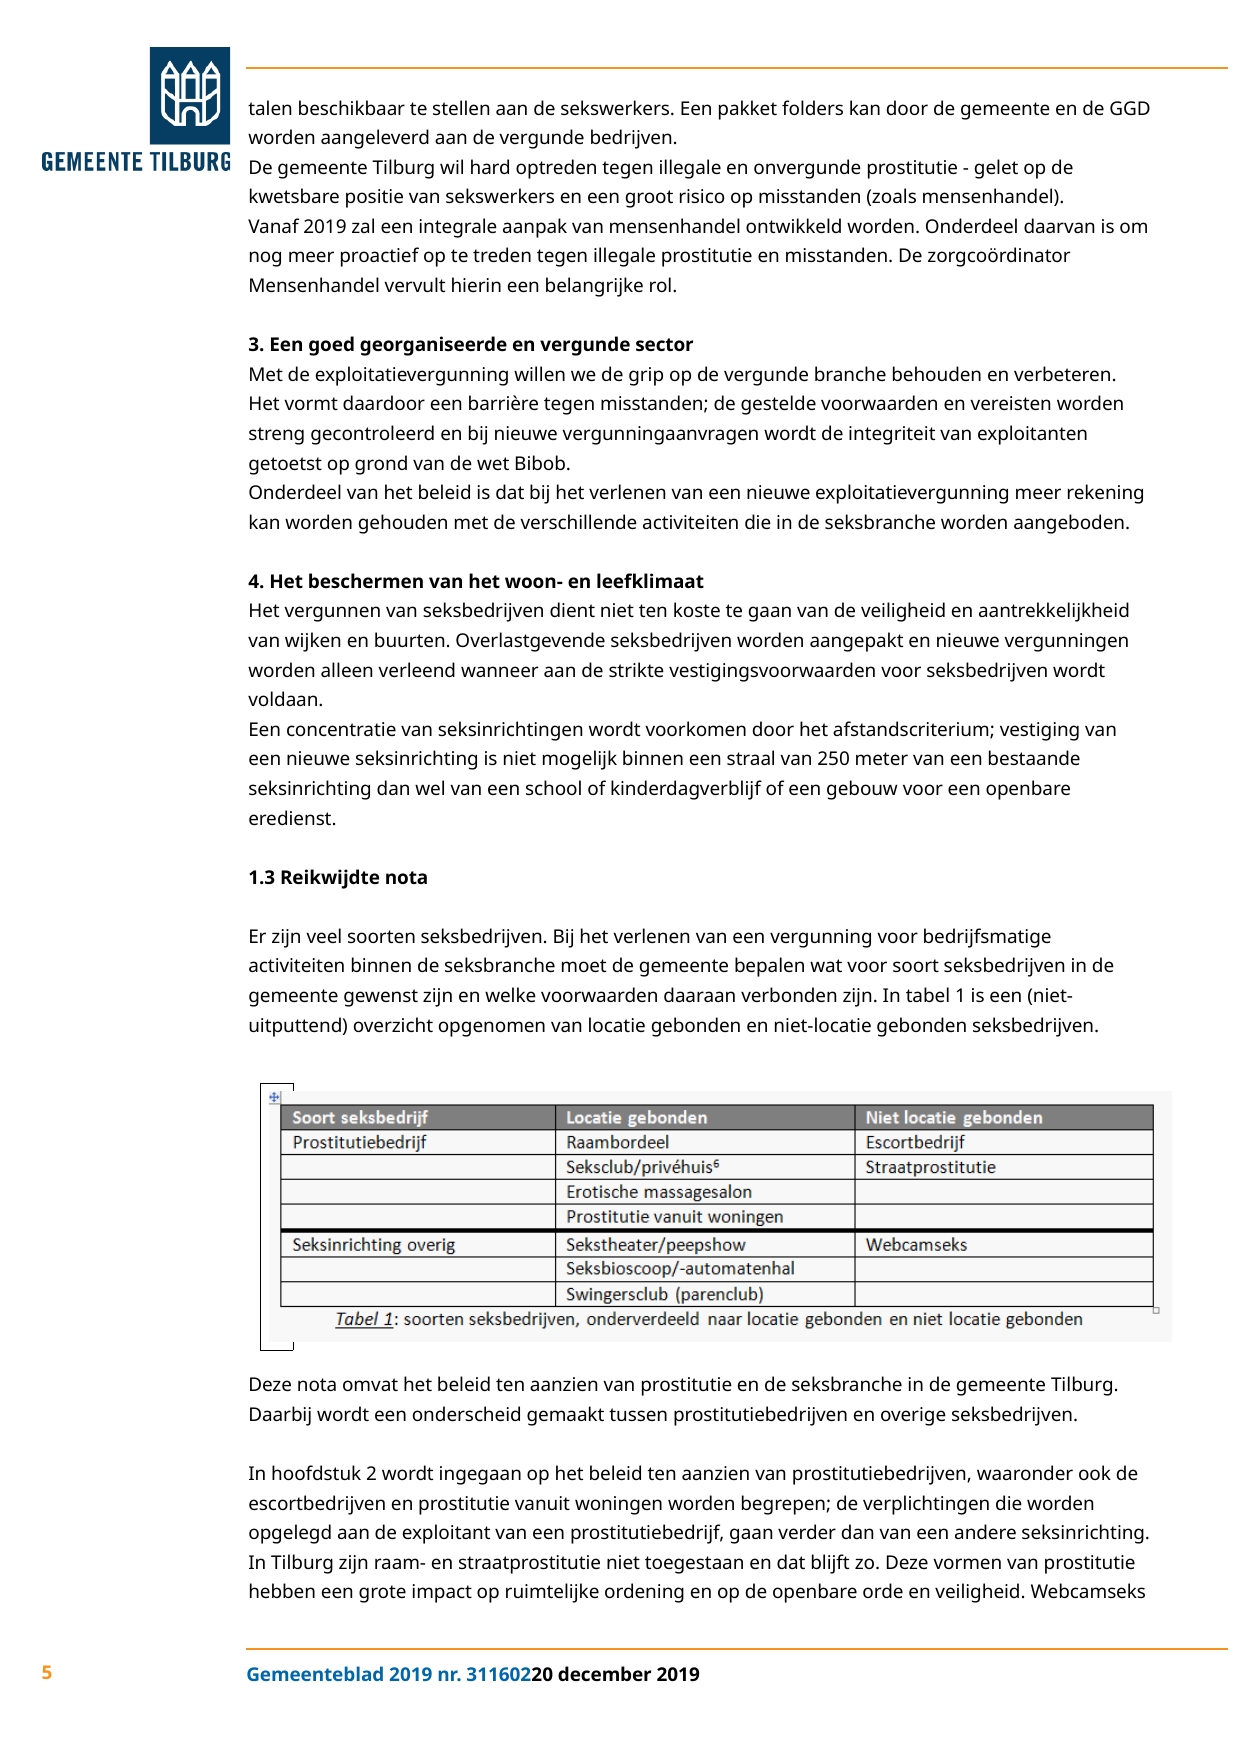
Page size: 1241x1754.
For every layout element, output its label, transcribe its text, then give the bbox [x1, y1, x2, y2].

text 3. Een goed georganiseerde en vergunde sector [248, 331, 1152, 357]
text 4. Het beschermen van het woon- en leefklimaat [248, 568, 1152, 594]
text talen beschikbaar te stellen aan de sekswerkers. Een pakket folders kan door de gemeente en de GGD worden aangeleverd aan de vergunde bedrijven. [248, 95, 1152, 150]
text In hoofdstuk 2 wordt ingegaan op het beleid ten aanzien van prostitutiebedrijven, waaronder ook de escortbedrijven en prostitutie vanuit woningen worden begrepen; de verplichtingen die worden opgelegd aan de exploitant van een prostitutiebedrijf, gaan verder dan van een andere seksinrichting. In Tilburg zijn raam- en straatprostitutie niet toegestaan en dat blijft zo. Deze vormen van prostitutie hebben een grote impact op ruimtelijke ordening en op de openbare orde en veiligheid. Webcamseks [248, 1460, 1152, 1604]
text Een concentratie van seksinrichtingen wordt voorkomen door het afstandscriterium; vestiging van een nieuwe seksinrichting is niet mogelijk binnen een straal van 250 meter van een bestaande seksinrichting dan wel van een school of kinderdagverblijf of een gebouw voor een openbare eredienst. [248, 716, 1152, 831]
picture [41, 47, 231, 172]
text Vanaf 2019 zal een integrale aanpak van mensenhandel ontwikkeld worden. Onderdeel daarvan is om nog meer proactief op te treden tegen illegale prostitutie en misstanden. De zorgcoördinator Mensenhandel vervult hierin een belangrijke rol. [248, 213, 1152, 298]
text Met de exploitatievergunning willen we de grip op de vergunde branche behouden en verbeteren. Het vormt daardoor een barrière tegen misstanden; de gestelde voorwaarden en vereisten worden streng gecontroleerd en bij nieuwe vergunningaanvragen wordt de integriteit van exploitanten getoetst op grond van de wet Bibob. [248, 361, 1152, 476]
text 1.3 Reikwijdte nota [248, 864, 1152, 890]
text Deze nota omvat het beleid ten aanzien van prostitutie en de seksbranche in de gemeente Tilburg. Daarbij wordt een onderscheid gemaakt tussen prostitutiebedrijven en overige seksbedrijven. [248, 1372, 1152, 1427]
text Onderdeel van het beleid is dat bij het verlenen van een nieuwe exploitatievergunning meer rekening kan worden gehouden met de verschillende activiteiten die in de seksbranche worden aangeboden. [248, 479, 1152, 535]
text De gemeente Tilburg wil hard optreden tegen illegale en onvergunde prostitutie - gelet op de kwetsbare positie van sekswerkers en een groot risico op misstanden (zoals mensenhandel). [248, 154, 1152, 209]
picture [268, 1091, 1173, 1342]
text Er zijn veel soorten seksbedrijven. Bij het verlenen van een vergunning voor bedrijfsmatige activiteiten binnen de seksbranche moet de gemeente bepalen wat voor soort seksbedrijven in de gemeente gewenst zijn en welke voorwaarden daaraan verbonden zijn. In tabel 1 is een (niet-uitputtend) overzicht opgenomen van locatie gebonden en niet-locatie gebonden seksbedrijven. [248, 923, 1152, 1038]
text Het vergunnen van seksbedrijven dient niet ten koste te gaan van de veiligheid en aantrekkelijkheid van wijken en buurten. Overlastgevende seksbedrijven worden aangepakt en nieuwe vergunningen worden alleen verleend wanneer aan de strikte vestigingsvoorwaarden voor seksbedrijven wordt voldaan. [248, 598, 1152, 712]
